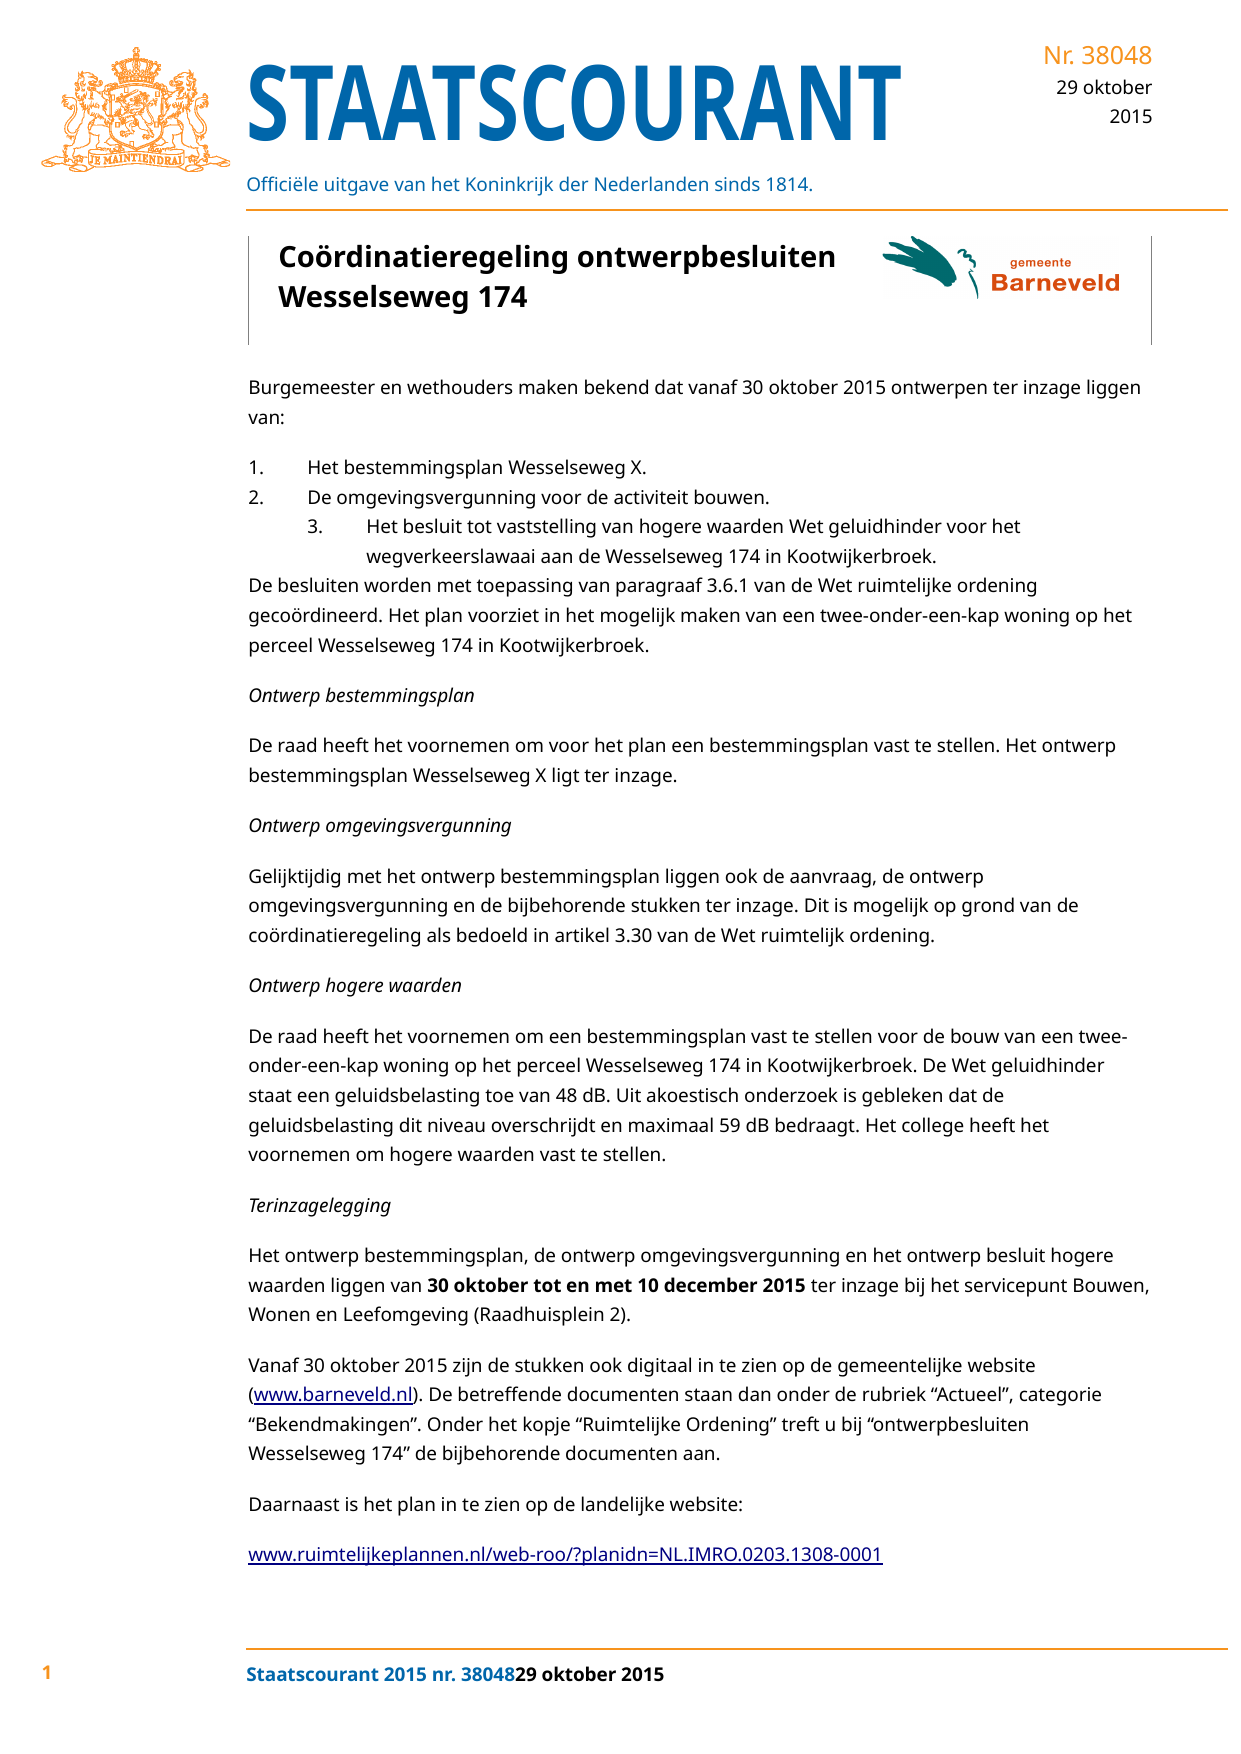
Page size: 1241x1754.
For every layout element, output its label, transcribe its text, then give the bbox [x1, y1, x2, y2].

text Ontwerp bestemmingsplan [248, 682, 1152, 708]
text De raad heeft het voornemen om voor het plan een bestemmingsplan vast te stellen. Het ontwerp bestemmingsplan Wesselseweg X ligt ter inzage. [248, 733, 1152, 788]
text Daarnaast is het plan in te zien op de landelijke website: [248, 1491, 1152, 1517]
text Terinzagelegging [248, 1192, 1152, 1217]
text Vanaf 30 oktober 2015 zijn de stukken ook digitaal in te zien op de gemeentelijke website (www.barneveld.nl). De betreffende documenten staan dan onder de rubriek “Actueel”, categorie “Bekendmakingen”. Onder het kopje “Ruimtelijke Ordening” treft u bij “ontwerpbesluiten Wesselseweg 174” de bijbehorende documenten aan. [248, 1352, 1152, 1466]
list Het besluit tot vaststelling van hogere waarden Wet geluidhinder voor het wegverkeerslawaai aan de Wesselseweg 174 in Kootwijkerbroek. [307, 513, 1152, 569]
table_header Coördinatieregeling ontwerpbesluiten Wesselseweg 174 [249, 236, 850, 345]
text Ontwerp omgevingsvergunning [248, 813, 1152, 838]
text Burgemeester en wethouders maken bekend dat vanaf 30 oktober 2015 ontwerpen ter inzage liggen van: [248, 374, 1152, 429]
text De raad heeft het voornemen om een bestemmingsplan vast te stellen voor de bouw van een twee-onder-een-kap woning op het perceel Wesselseweg 174 in Kootwijkerbroek. De Wet geluidhinder staat een geluidsbelasting toe van 48 dB. Uit akoestisch onderzoek is gebleken dat de geluidsbelasting dit niveau overschrijdt en maximaal 59 dB bedraagt. Het college heeft het voornemen om hogere waarden vast te stellen. [248, 1023, 1152, 1167]
text De besluiten worden met toepassing van paragraaf 3.6.1 van de Wet ruimtelijke ordening gecoördineerd. Het plan voorziet in het mogelijk maken van een twee-onder-een-kap woning op het perceel Wesselseweg 174 in Kootwijkerbroek. [248, 573, 1152, 657]
text Gelijktijdig met het ontwerp bestemmingsplan liggen ook de aanvraag, de ontwerp omgevingsvergunning en de bijbehorende stukken ter inzage. Dit is mogelijk op grond van de coördinatieregeling als bedoeld in artikel 3.30 van de Wet ruimtelijk ordening. [248, 863, 1152, 948]
list Het bestemmingsplan Wesselseweg X. [248, 454, 1152, 480]
text www.ruimtelijkeplannen.nl/web-roo/?planidn=NL.IMRO.0203.1308-0001 [248, 1541, 1152, 1567]
table_header [850, 236, 1151, 345]
text Ontwerp hogere waarden [248, 973, 1152, 998]
picture [882, 236, 1119, 299]
text Het ontwerp bestemmingsplan, de ontwerp omgevingsvergunning en het ontwerp besluit hogere waarden liggen van 30 oktober tot en met 10 december 2015 ter inzage bij het servicepunt Bouwen, Wonen en Leefomgeving (Raadhuisplein 2). [248, 1242, 1152, 1327]
list De omgevingsvergunning voor de activiteit bouwen. [248, 484, 1152, 509]
picture [41, 47, 231, 172]
